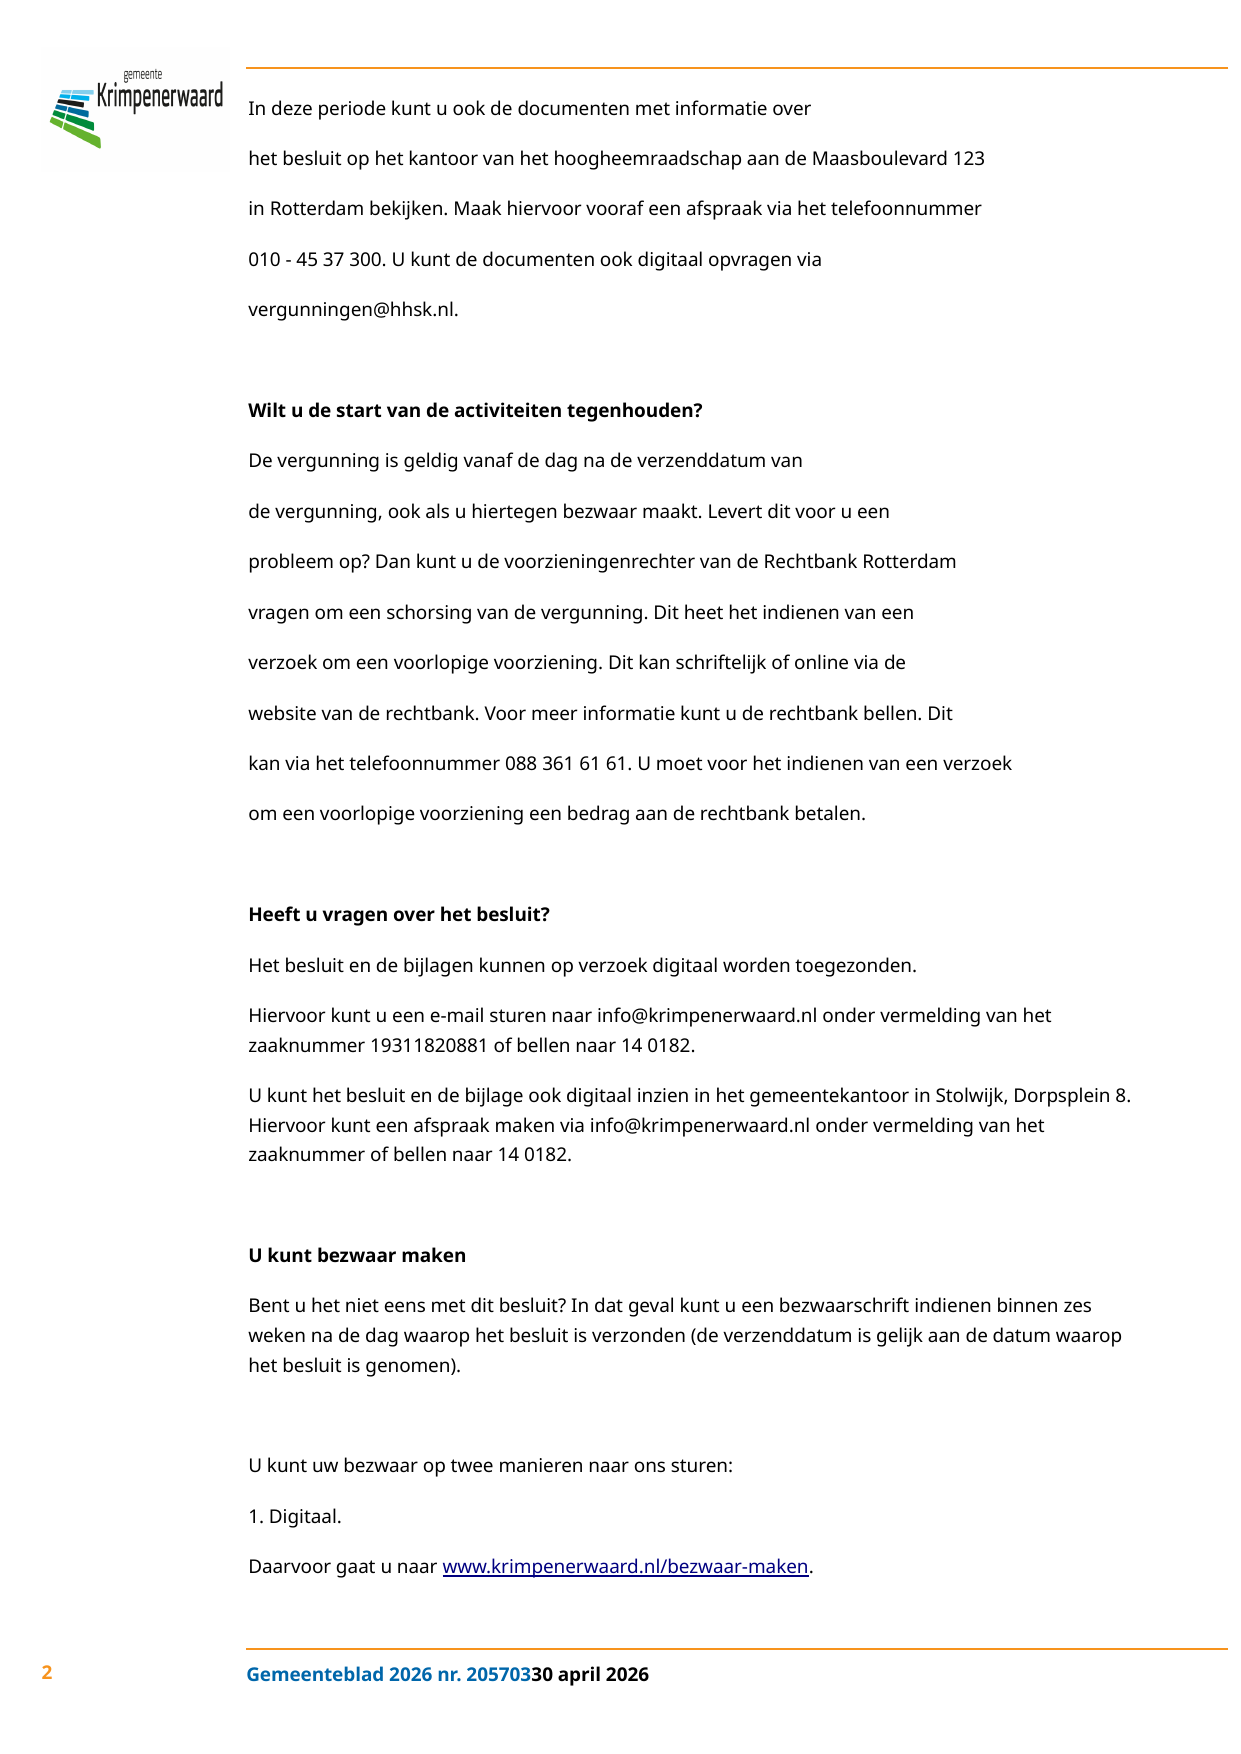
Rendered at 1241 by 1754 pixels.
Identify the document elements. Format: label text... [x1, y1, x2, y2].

text 010 - 45 37 300. U kunt de documenten ook digitaal opvragen via [248, 246, 1152, 272]
text Hiervoor kunt u een e-mail sturen naar info@krimpenerwaard.nl onder vermelding van het zaaknummer 19311820881 of bellen naar 14 0182. [248, 1002, 1152, 1058]
text kan via het telefoonnummer 088 361 61 61. U moet voor het indienen van een verzoek [248, 750, 1152, 776]
text In deze periode kunt u ook de documenten met informatie over [248, 95, 1152, 121]
text De vergunning is geldig vanaf de dag na de verzenddatum van [248, 448, 1152, 473]
text website van de rechtbank. Voor meer informatie kunt u de rechtbank bellen. Dit [248, 700, 1152, 726]
text vragen om een schorsing van de vergunning. Dit heet het indienen van een [248, 599, 1152, 625]
text de vergunning, ook als u hiertegen bezwaar maakt. Levert dit voor u een [248, 498, 1152, 524]
text Heeft u vragen over het besluit? [248, 901, 1152, 927]
text in Rotterdam bekijken. Maak hiervoor vooraf een afspraak via het telefoonnummer [248, 196, 1152, 221]
text probleem op? Dan kunt u de voorzieningenrechter van de Rechtbank Rotterdam [248, 548, 1152, 574]
text U kunt uw bezwaar op twee manieren naar ons sturen: [248, 1453, 1152, 1478]
text om een voorlopige voorziening een bedrag aan de rechtbank betalen. [248, 801, 1152, 826]
text het besluit op het kantoor van het hoogheemraadschap aan de Maasboulevard 123 [248, 145, 1152, 171]
text U kunt bezwaar maken [248, 1242, 1152, 1268]
text U kunt het besluit en de bijlage ook digitaal inzien in het gemeentekantoor in Stolwijk, Dorpsplein 8. Hiervoor kunt een afspraak maken via info@krimpenerwaard.nl onder vermelding van het zaaknummer of bellen naar 14 0182. [248, 1082, 1152, 1167]
text Wilt u de start van de activiteiten tegenhouden? [248, 397, 1152, 423]
text Bent u het niet eens met dit besluit? In dat geval kunt u een bezwaarschrift indienen binnen zes weken na de dag waarop het besluit is verzonden (de verzenddatum is gelijk aan de datum waarop het besluit is genomen). [248, 1293, 1152, 1378]
text Het besluit en de bijlagen kunnen op verzoek digitaal worden toegezonden. [248, 952, 1152, 978]
text vergunningen@hhsk.nl. [248, 296, 1152, 322]
picture [41, 47, 231, 172]
text 1. Digitaal. [248, 1503, 1152, 1529]
text verzoek om een voorlopige voorziening. Dit kan schriftelijk of online via de [248, 649, 1152, 675]
text Daarvoor gaat u naar www.krimpenerwaard.nl/bezwaar-maken. [248, 1553, 1152, 1579]
